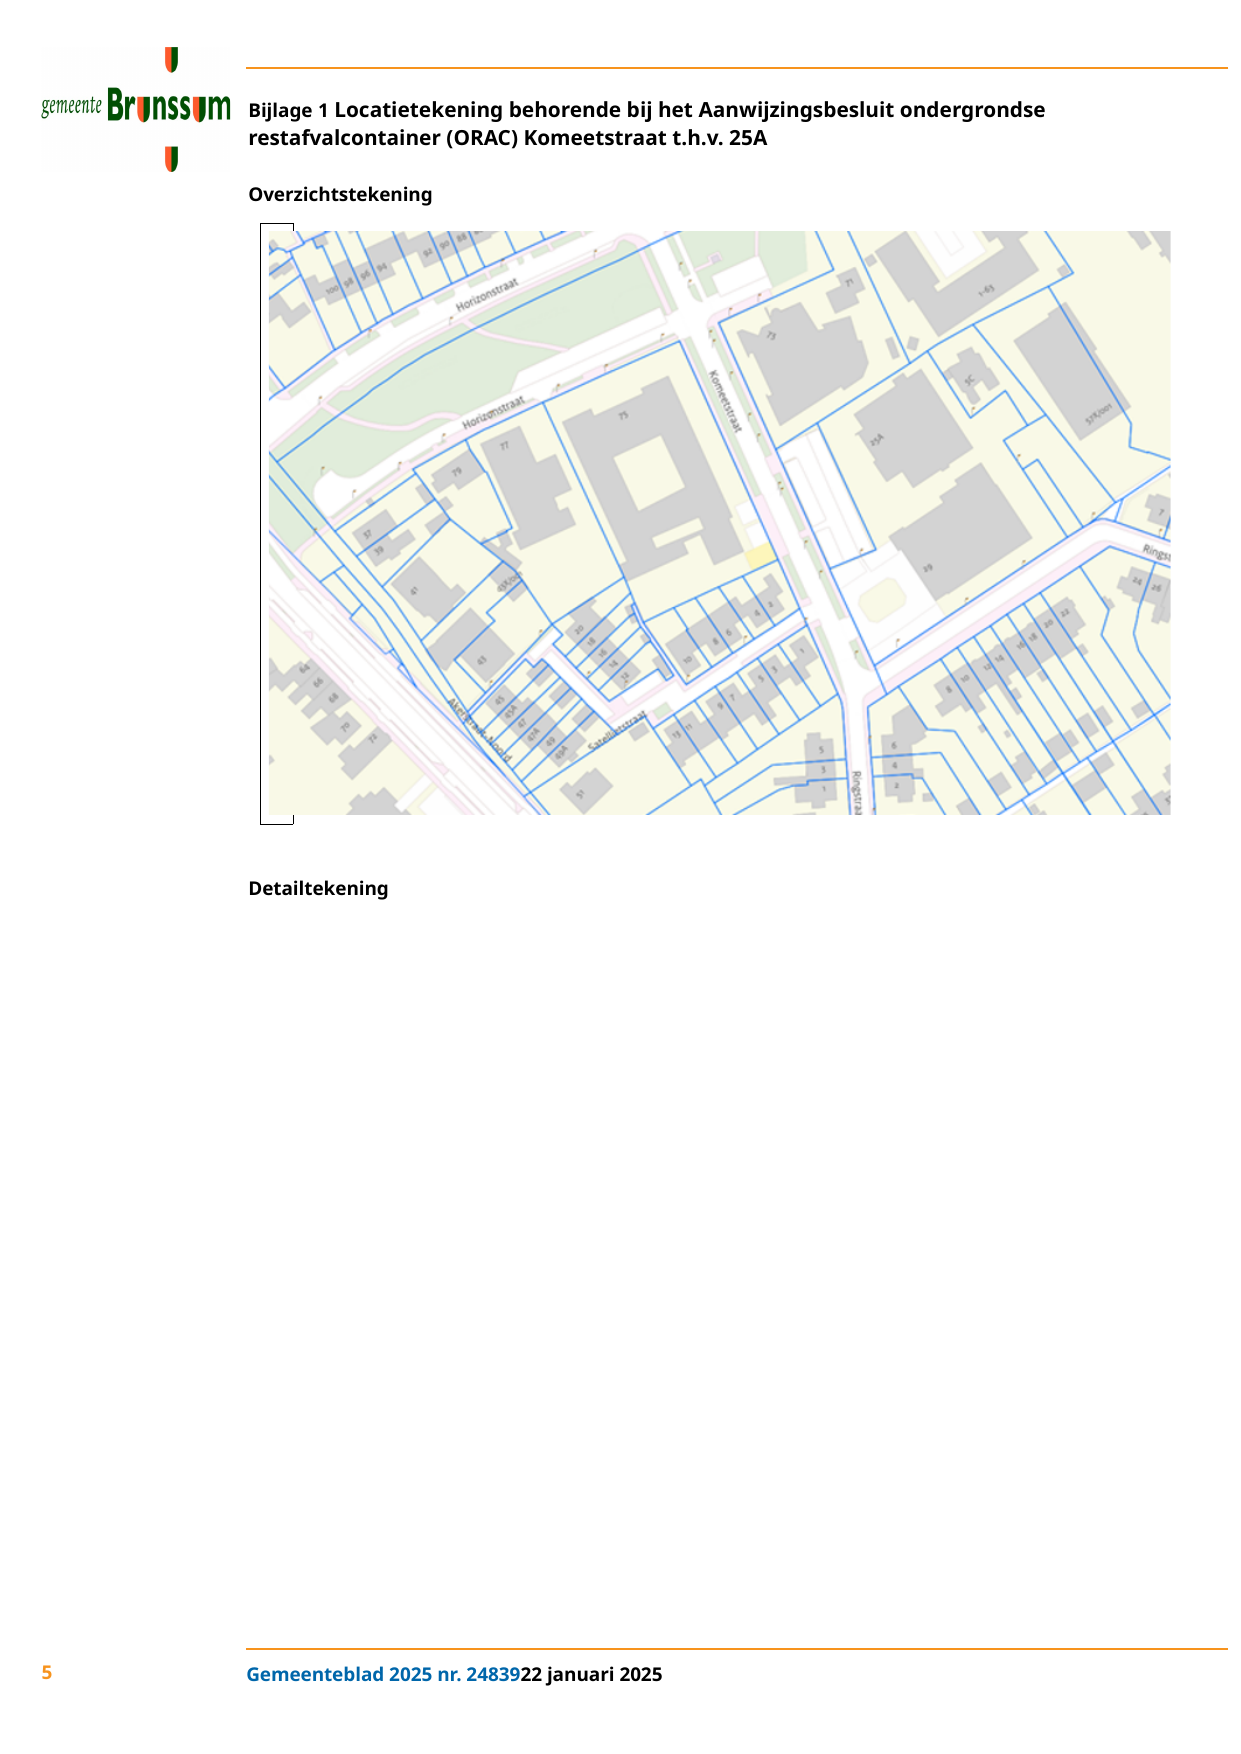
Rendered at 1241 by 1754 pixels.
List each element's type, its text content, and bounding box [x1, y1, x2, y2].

text Overzichtstekening [248, 181, 1152, 207]
picture [41, 47, 231, 172]
picture [268, 231, 1173, 815]
text Bijlage 1 Locatietekening behorende bij het Aanwijzingsbesluit ondergrondse restafvalcontainer (ORAC) Komeetstraat t.h.v. 25A [248, 95, 1152, 152]
text Detailtekening [248, 875, 1152, 900]
